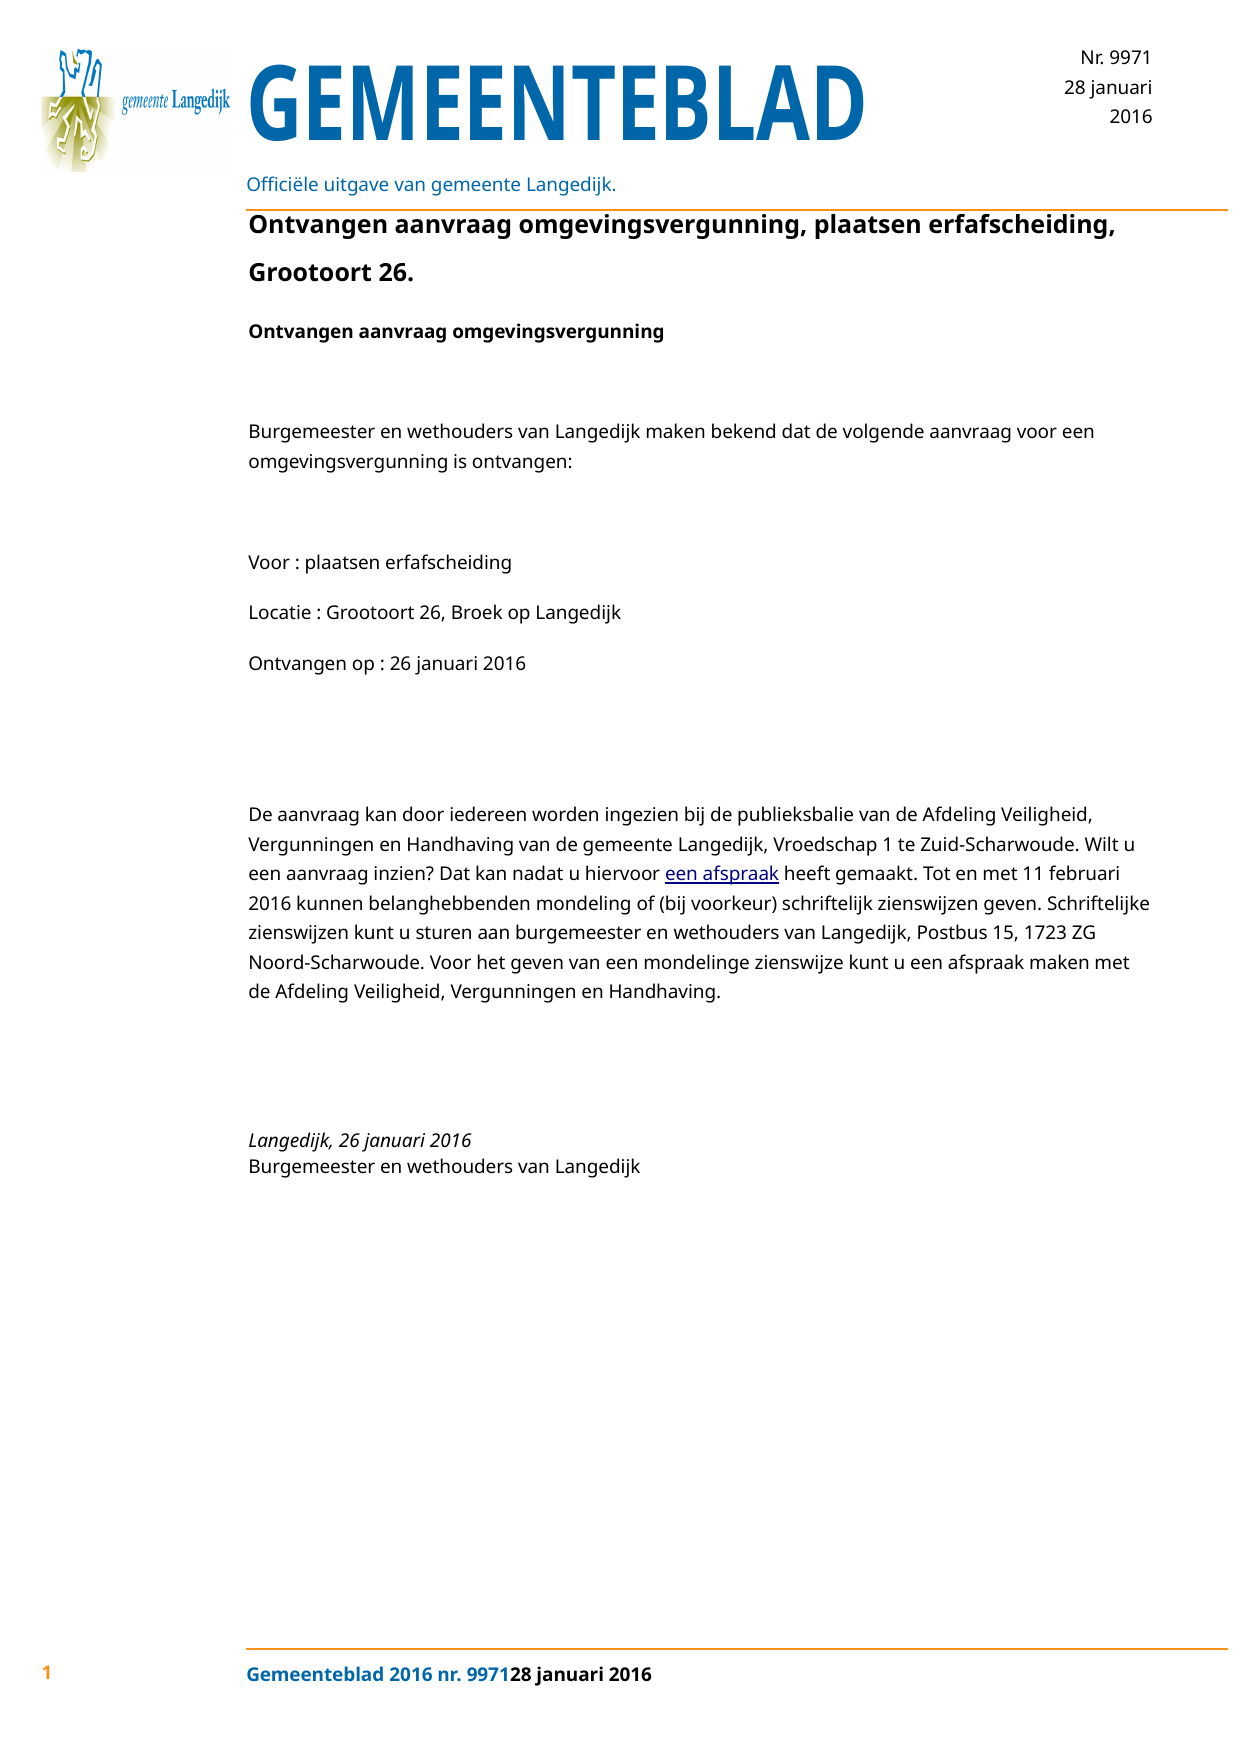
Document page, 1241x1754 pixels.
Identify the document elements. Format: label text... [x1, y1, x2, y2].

picture [41, 47, 231, 172]
text Burgemeester en wethouders van Langedijk maken bekend dat de volgende aanvraag voor een omgevingsvergunning is ontvangen: [248, 419, 1152, 474]
text Locatie : Grootoort 26, Broek op Langedijk [248, 599, 1152, 625]
text De aanvraag kan door iedereen worden ingezien bij de publieksbalie van de Afdeling Veiligheid, Vergunningen en Handhaving van de gemeente Langedijk, Vroedschap 1 te Zuid-Scharwoude. Wilt u een aanvraag inzien? Dat kan nadat u hiervoor een afspraak heeft gemaakt. Tot en met 11 februari 2016 kunnen belanghebbenden mondeling of (bij voorkeur) schriftelijk zienswijzen geven. Schriftelijke zienswijzen kunt u sturen aan burgemeester en wethouders van Langedijk, Postbus 15, 1723 ZG Noord-Scharwoude. Voor het geven van een mondelinge zienswijze kunt u een afspraak maken met de Afdeling Veiligheid, Vergunningen en Handhaving. [248, 801, 1152, 1004]
text Ontvangen op : 26 januari 2016 [248, 650, 1152, 676]
text Ontvangen aanvraag omgevingsvergunning [248, 318, 1152, 344]
text Langedijk, 26 januari 2016 [248, 1127, 1152, 1153]
text Ontvangen aanvraag omgevingsvergunning, plaatsen erfafscheiding, Grootoort 26. [248, 211, 1152, 288]
text Voor : plaatsen erfafscheiding [248, 549, 1152, 575]
text Burgemeester en wethouders van Langedijk [248, 1153, 1152, 1179]
